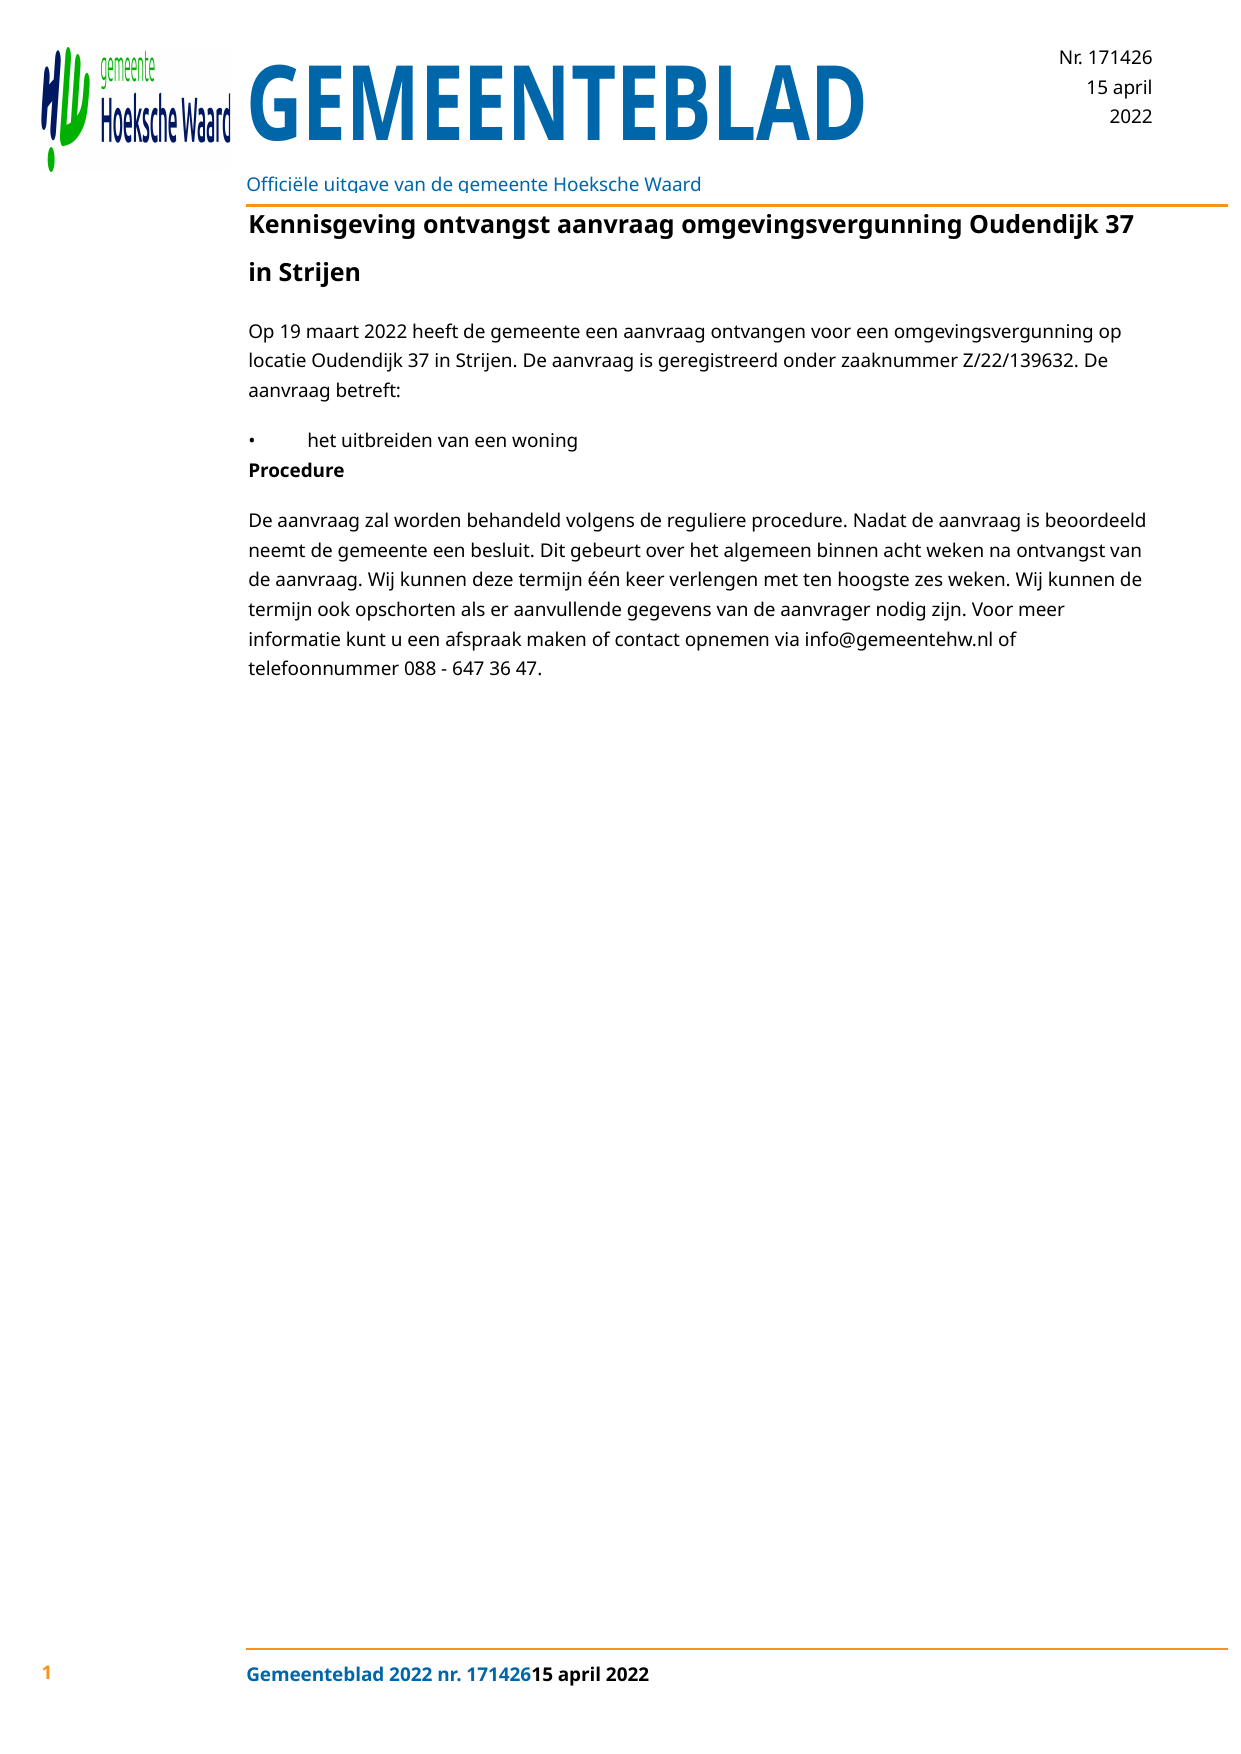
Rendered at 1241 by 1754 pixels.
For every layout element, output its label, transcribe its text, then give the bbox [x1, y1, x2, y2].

text Procedure [248, 457, 1152, 483]
picture [41, 47, 231, 172]
list het uitbreiden van een woning [248, 427, 1152, 453]
text Op 19 maart 2022 heeft de gemeente een aanvraag ontvangen voor een omgevingsvergunning op locatie Oudendijk 37 in Strijen. De aanvraag is geregistreerd onder zaaknummer Z/22/139632. De aanvraag betreft: [248, 318, 1152, 403]
text Kennisgeving ontvangst aanvraag omgevingsvergunning Oudendijk 37 in Strijen [248, 207, 1152, 288]
text De aanvraag zal worden behandeld volgens de reguliere procedure. Nadat de aanvraag is beoordeeld neemt de gemeente een besluit. Dit gebeurt over het algemeen binnen acht weken na ontvangst van de aanvraag. Wij kunnen deze termijn één keer verlengen met ten hoogste zes weken. Wij kunnen de termijn ook opschorten als er aanvullende gegevens van de aanvrager nodig zijn. Voor meer informatie kunt u een afspraak maken of contact opnemen via info@gemeentehw.nl of telefoonnummer 088 - 647 36 47. [248, 507, 1152, 681]
